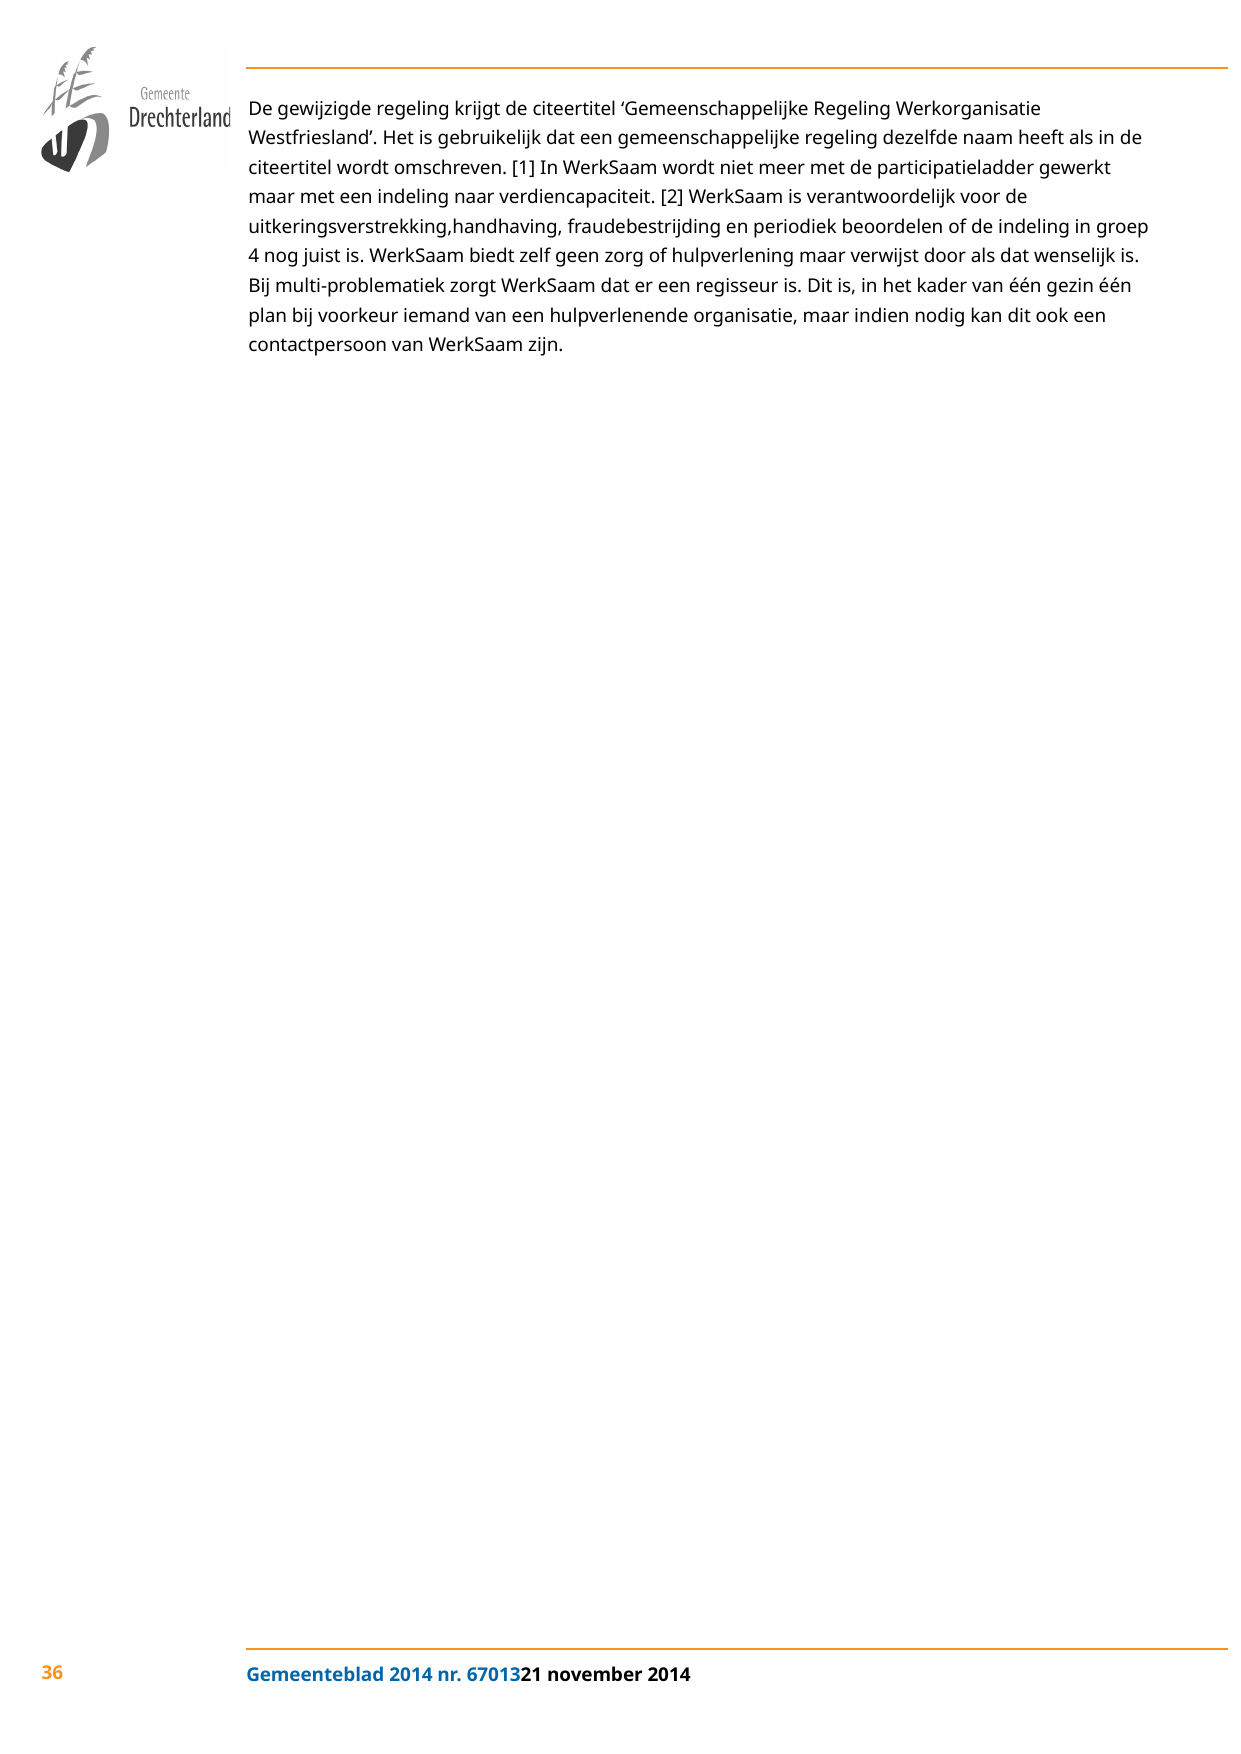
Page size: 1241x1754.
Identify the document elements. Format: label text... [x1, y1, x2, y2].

text De gewijzigde regeling krijgt de citeertitel ‘Gemeenschappelijke Regeling Werkorganisatie Westfriesland’. Het is gebruikelijk dat een gemeenschappelijke regeling dezelfde naam heeft als in de citeertitel wordt omschreven. [1] In WerkSaam wordt niet meer met de participatieladder gewerkt maar met een indeling naar verdiencapaciteit. [2] WerkSaam is verantwoordelijk voor de uitkeringsverstrekking,handhaving, fraudebestrijding en periodiek beoordelen of de indeling in groep 4 nog juist is. WerkSaam biedt zelf geen zorg of hulpverlening maar verwijst door als dat wenselijk is. Bij multi-problematiek zorgt WerkSaam dat er een regisseur is. Dit is, in het kader van één gezin één plan bij voorkeur iemand van een hulpverlenende organisatie, maar indien nodig kan dit ook een contactpersoon van WerkSaam zijn. [248, 95, 1152, 357]
picture [41, 47, 231, 172]
